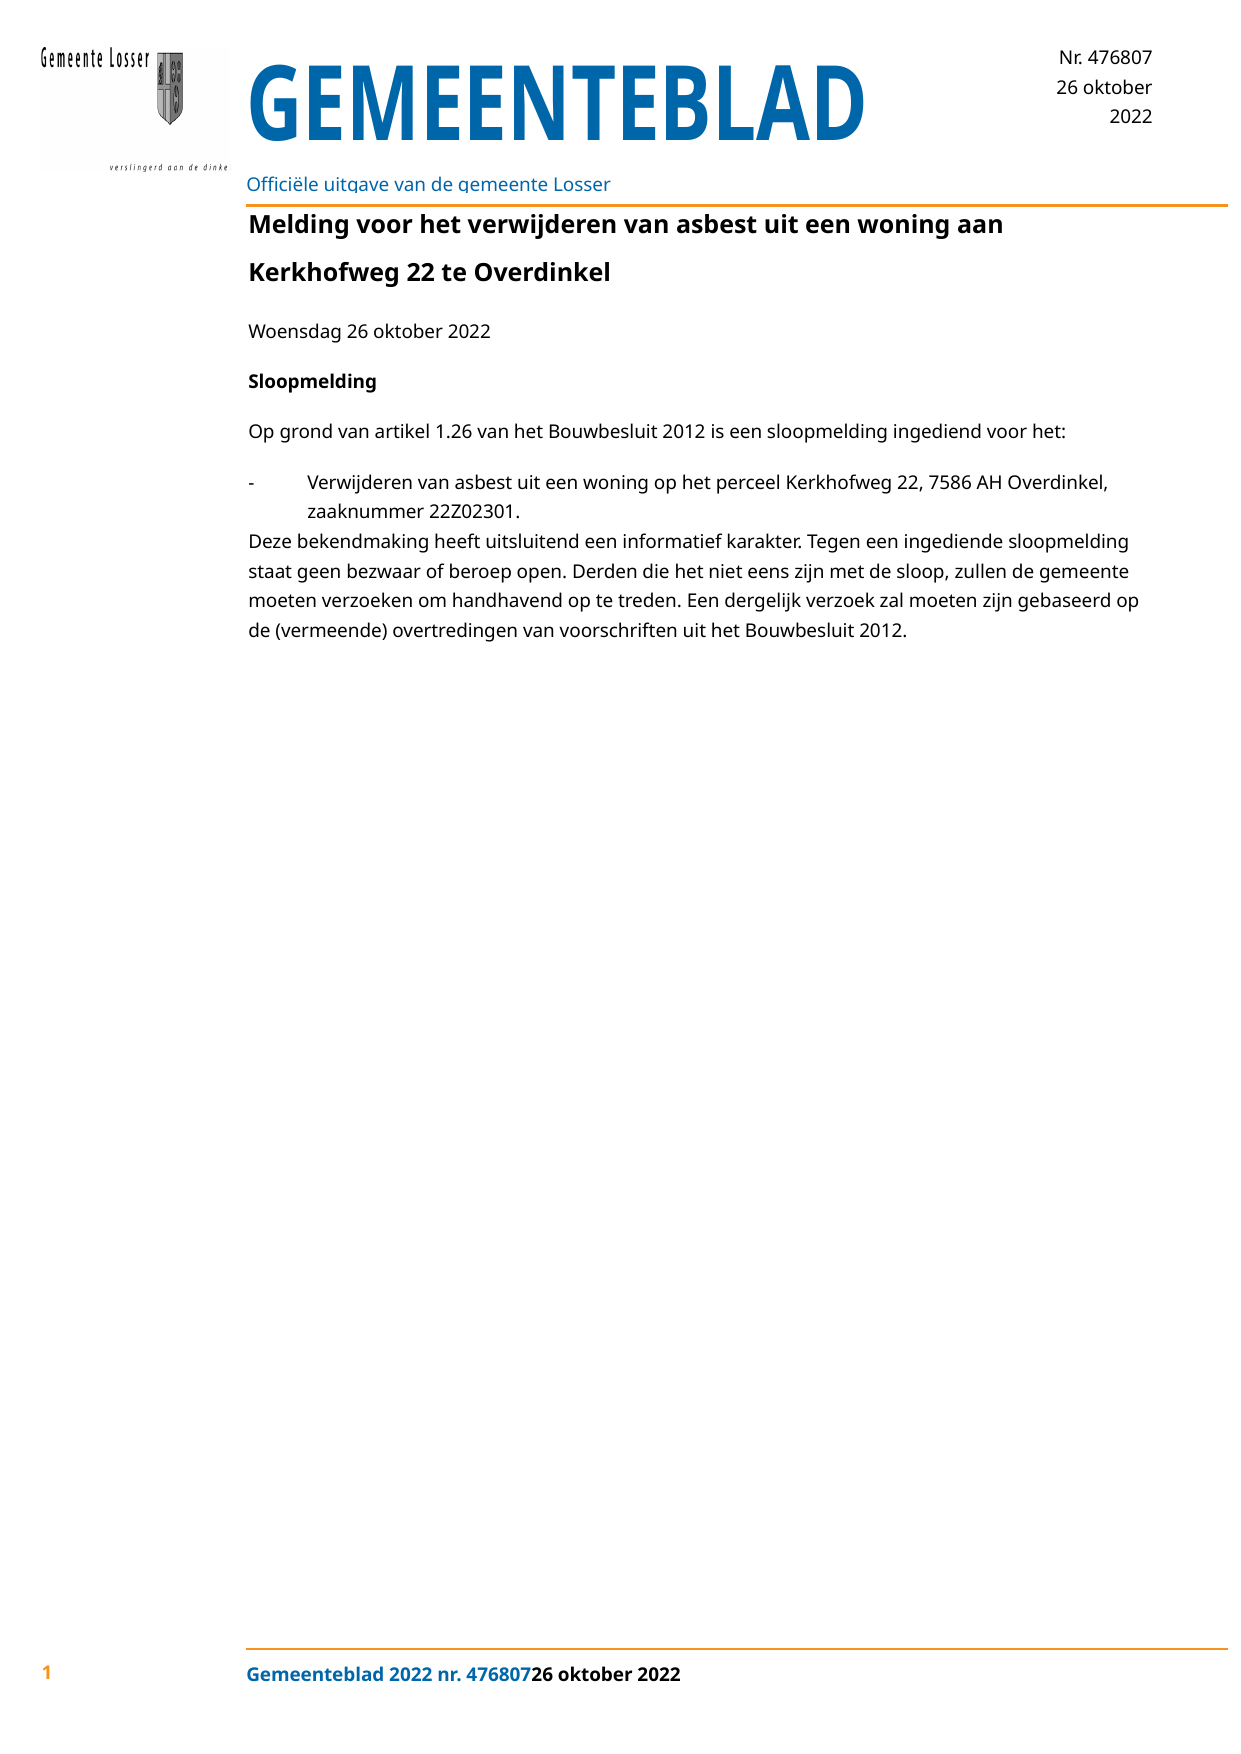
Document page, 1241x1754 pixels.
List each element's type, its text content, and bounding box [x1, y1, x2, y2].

text Woensdag 26 oktober 2022 [248, 318, 1152, 344]
text Sloopmelding [248, 368, 1152, 394]
picture [41, 47, 231, 172]
text Deze bekendmaking heeft uitsluitend een informatief karakter. Tegen een ingediende sloopmelding staat geen bezwaar of beroep open. Derden die het niet eens zijn met de sloop, zullen de gemeente moeten verzoeken om handhavend op te treden. Een dergelijk verzoek zal moeten zijn gebaseerd op de (vermeende) overtredingen van voorschriften uit het Bouwbesluit 2012. [248, 528, 1152, 643]
list Verwijderen van asbest uit een woning op het perceel Kerkhofweg 22, 7586 AH Overdinkel, zaaknummer 22Z02301. [248, 469, 1152, 524]
text Melding voor het verwijderen van asbest uit een woning aan Kerkhofweg 22 te Overdinkel [248, 207, 1152, 288]
text Op grond van artikel 1.26 van het Bouwbesluit 2012 is een sloopmelding ingediend voor het: [248, 419, 1152, 444]
